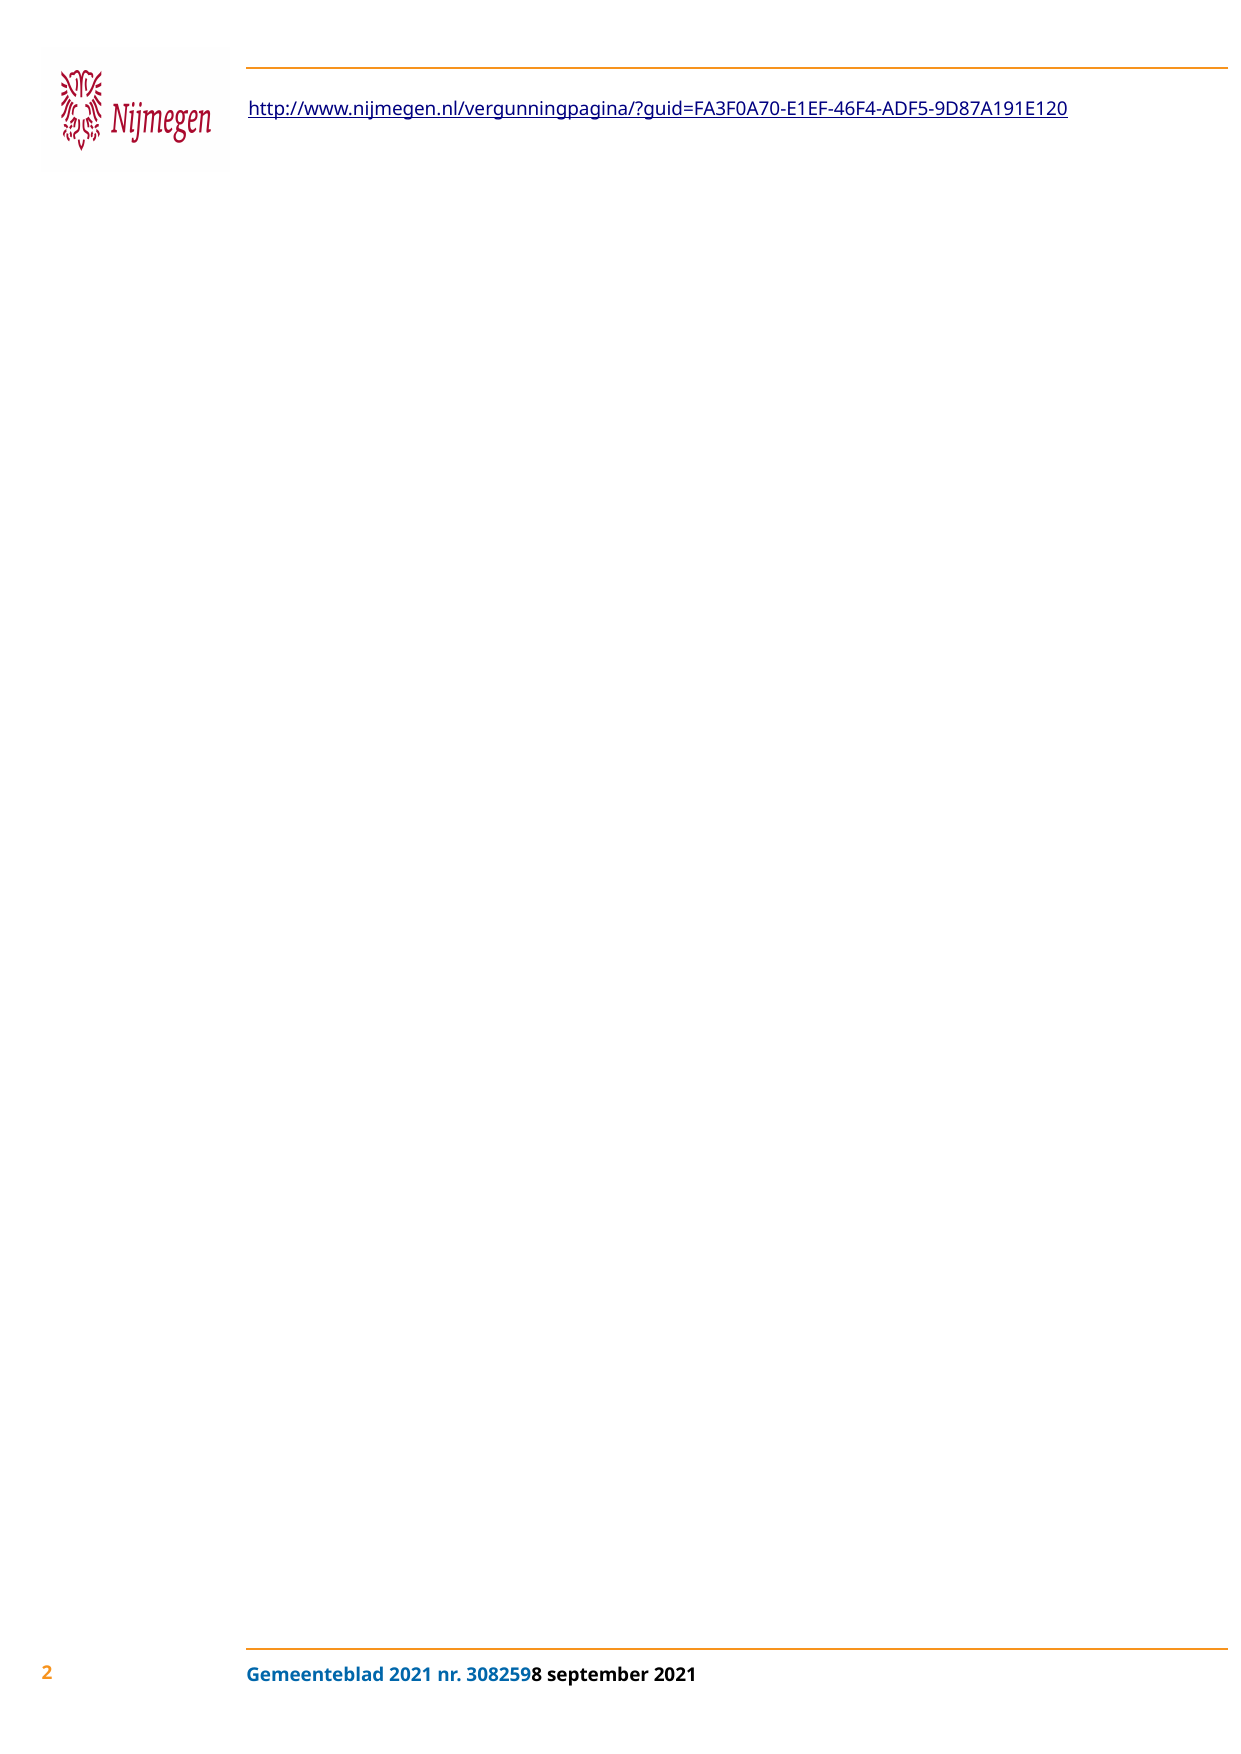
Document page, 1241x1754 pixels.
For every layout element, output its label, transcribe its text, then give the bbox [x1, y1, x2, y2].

picture [41, 47, 231, 172]
text http://www.nijmegen.nl/vergunningpagina/?guid=FA3F0A70-E1EF-46F4-ADF5-9D87A191E120 [248, 95, 1152, 121]
